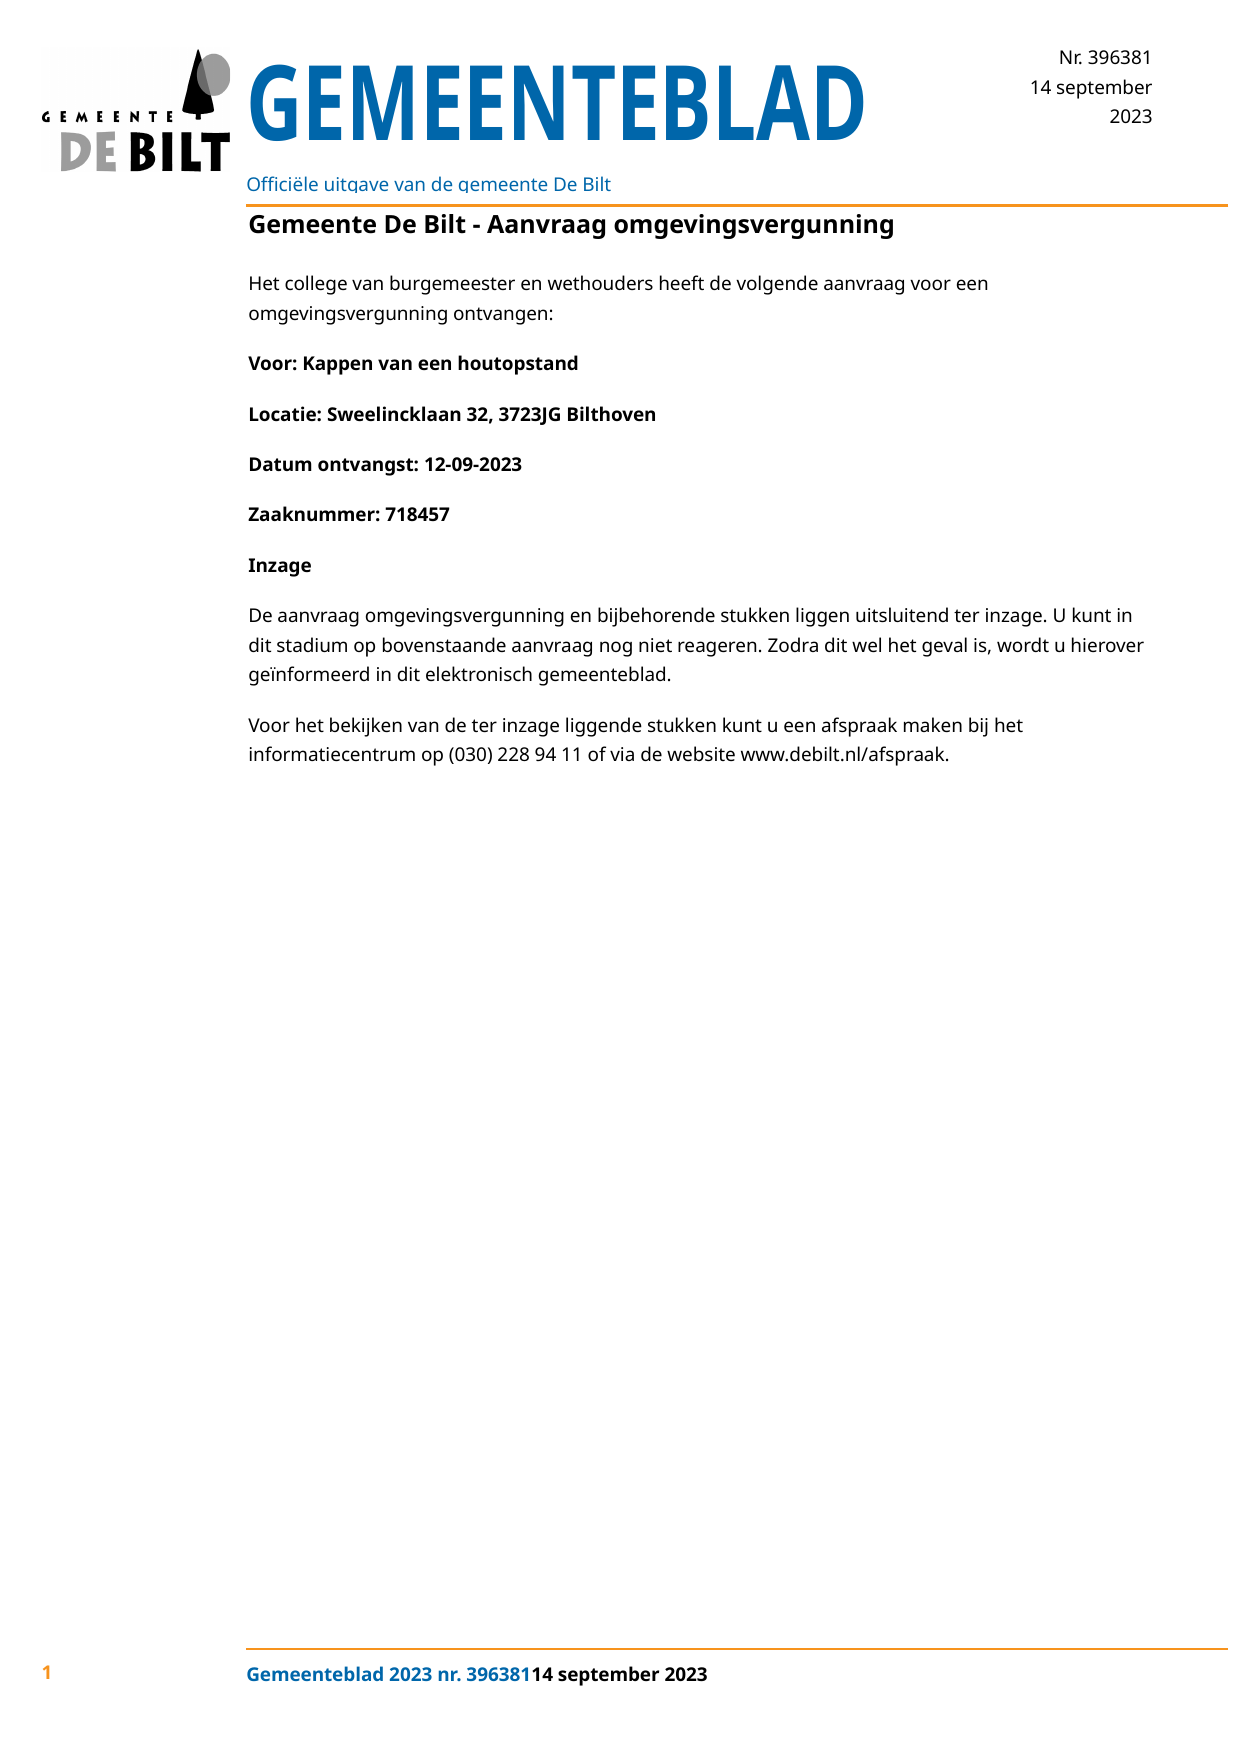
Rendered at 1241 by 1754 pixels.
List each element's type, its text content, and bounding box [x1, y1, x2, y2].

text De aanvraag omgevingsvergunning en bijbehorende stukken liggen uitsluitend ter inzage. U kunt in dit stadium op bovenstaande aanvraag nog niet reageren. Zodra dit wel het geval is, wordt u hierover geïnformeerd in dit elektronisch gemeenteblad. [248, 602, 1152, 687]
text Datum ontvangst: 12-09-2023 [248, 451, 1152, 477]
text Inzage [248, 552, 1152, 578]
text Voor: Kappen van een houtopstand [248, 350, 1152, 376]
picture [41, 47, 231, 172]
text Locatie: Sweelincklaan 32, 3723JG Bilthoven [248, 401, 1152, 426]
text Het college van burgemeester en wethouders heeft de volgende aanvraag voor een omgevingsvergunning ontvangen: [248, 270, 1152, 326]
text Voor het bekijken van de ter inzage liggende stukken kunt u een afspraak maken bij het informatiecentrum op (030) 228 94 11 of via de website www.debilt.nl/afspraak. [248, 712, 1152, 767]
text Gemeente De Bilt - Aanvraag omgevingsvergunning [248, 207, 1152, 241]
text Zaaknummer: 718457 [248, 502, 1152, 527]
